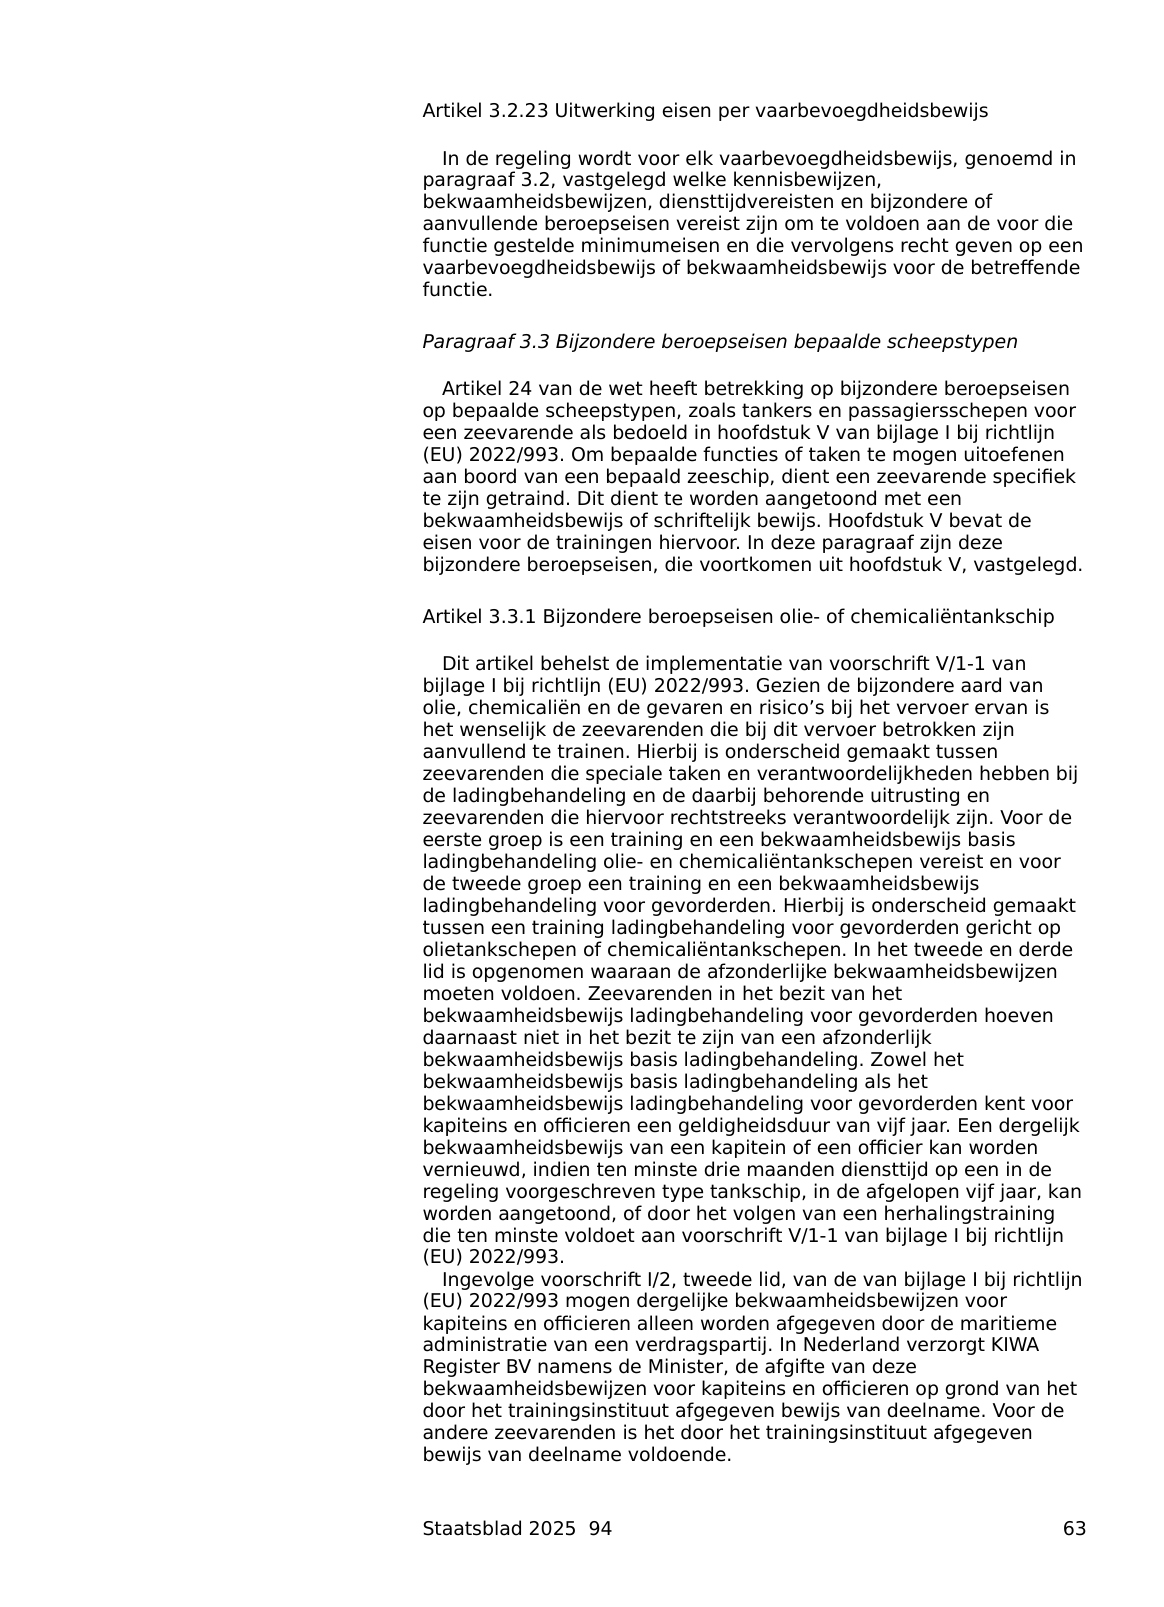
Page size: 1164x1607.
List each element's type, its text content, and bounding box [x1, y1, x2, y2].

subtitle Artikel 3.3.1 Bijzondere beroepseisen olie- of chemicaliëntankschip [422, 606, 1087, 628]
text Artikel 24 van de wet heeft betrekking op bijzondere beroepseisen op bepaalde scheepstypen, zoals tankers en passagiersschepen voor een zeevarende als bedoeld in hoofdstuk V van bijlage I bij richtlijn (EU) 2022/993. Om bepaalde functies of taken te mogen uitoefenen aan boord van een bepaald zeeschip, dient een zeevarende specifiek te zijn getraind. Dit dient te worden aangetoond met een bekwaamheidsbewijs of schriftelijk bewijs. Hoofdstuk V bevat de eisen voor de trainingen hiervoor. In deze paragraaf zijn deze bijzondere beroepseisen, die voortkomen uit hoofdstuk V, vastgelegd. [422, 378, 1087, 576]
text Ingevolge voorschrift I/2, tweede lid, van de van bijlage I bij richtlijn (EU) 2022/993 mogen dergelijke bekwaamheidsbewijzen voor kapiteins en officieren alleen worden afgegeven door de maritieme administratie van een verdragspartij. In Nederland verzorgt KIWA Register BV namens de Minister, de afgifte van deze bekwaamheidsbewijzen voor kapiteins en officieren op grond van het door het trainingsinstituut afgegeven bewijs van deelname. Voor de andere zeevarenden is het door het trainingsinstituut afgegeven bewijs van deelname voldoende. [422, 1268, 1087, 1466]
subtitle Artikel 3.2.23 Uitwerking eisen per vaarbevoegdheidsbewijs [422, 100, 1087, 122]
text In de regeling wordt voor elk vaarbevoegdheidsbewijs, genoemd in paragraaf 3.2, vastgelegd welke kennisbewijzen, bekwaamheidsbewijzen, diensttijdvereisten en bijzondere of aanvullende beroepseisen vereist zijn om te voldoen aan de voor die functie gestelde minimumeisen en die vervolgens recht geven op een vaarbevoegdheidsbewijs of bekwaamheidsbewijs voor de betreffende functie. [422, 147, 1087, 301]
text Dit artikel behelst de implementatie van voorschrift V/1-1 van bijlage I bij richtlijn (EU) 2022/993. Gezien de bijzondere aard van olie, chemicaliën en de gevaren en risico’s bij het vervoer ervan is het wenselijk de zeevarenden die bij dit vervoer betrokken zijn aanvullend te trainen. Hierbij is onderscheid gemaakt tussen zeevarenden die speciale taken en verantwoordelijkheden hebben bij de ladingbehandeling en de daarbij behorende uitrusting en zeevarenden die hiervoor rechtstreeks verantwoordelijk zijn. Voor de eerste groep is een training en een bekwaamheidsbewijs basis ladingbehandeling olie- en chemicaliëntankschepen vereist en voor de tweede groep een training en een bekwaamheidsbewijs ladingbehandeling voor gevorderden. Hierbij is onderscheid gemaakt tussen een training ladingbehandeling voor gevorderden gericht op olietankschepen of chemicaliëntankschepen. In het tweede en derde lid is opgenomen waaraan de afzonderlijke bekwaamheidsbewijzen moeten voldoen. Zeevarenden in het bezit van het bekwaamheidsbewijs ladingbehandeling voor gevorderden hoeven daarnaast niet in het bezit te zijn van een afzonderlijk bekwaamheidsbewijs basis ladingbehandeling. Zowel het bekwaamheidsbewijs basis ladingbehandeling als het bekwaamheidsbewijs ladingbehandeling voor gevorderden kent voor kapiteins en officieren een geldigheidsduur van vijf jaar. Een dergelijk bekwaamheidsbewijs van een kapitein of een officier kan worden vernieuwd, indien ten minste drie maanden diensttijd op een in de regeling voorgeschreven type tankschip, in de afgelopen vijf jaar, kan worden aangetoond, of door het volgen van een herhalingstraining die ten minste voldoet aan voorschrift V/1-1 van bijlage I bij richtlijn (EU) 2022/993. [422, 653, 1087, 1268]
subtitle Paragraaf 3.3 Bijzondere beroepseisen bepaalde scheepstypen [422, 331, 1087, 353]
